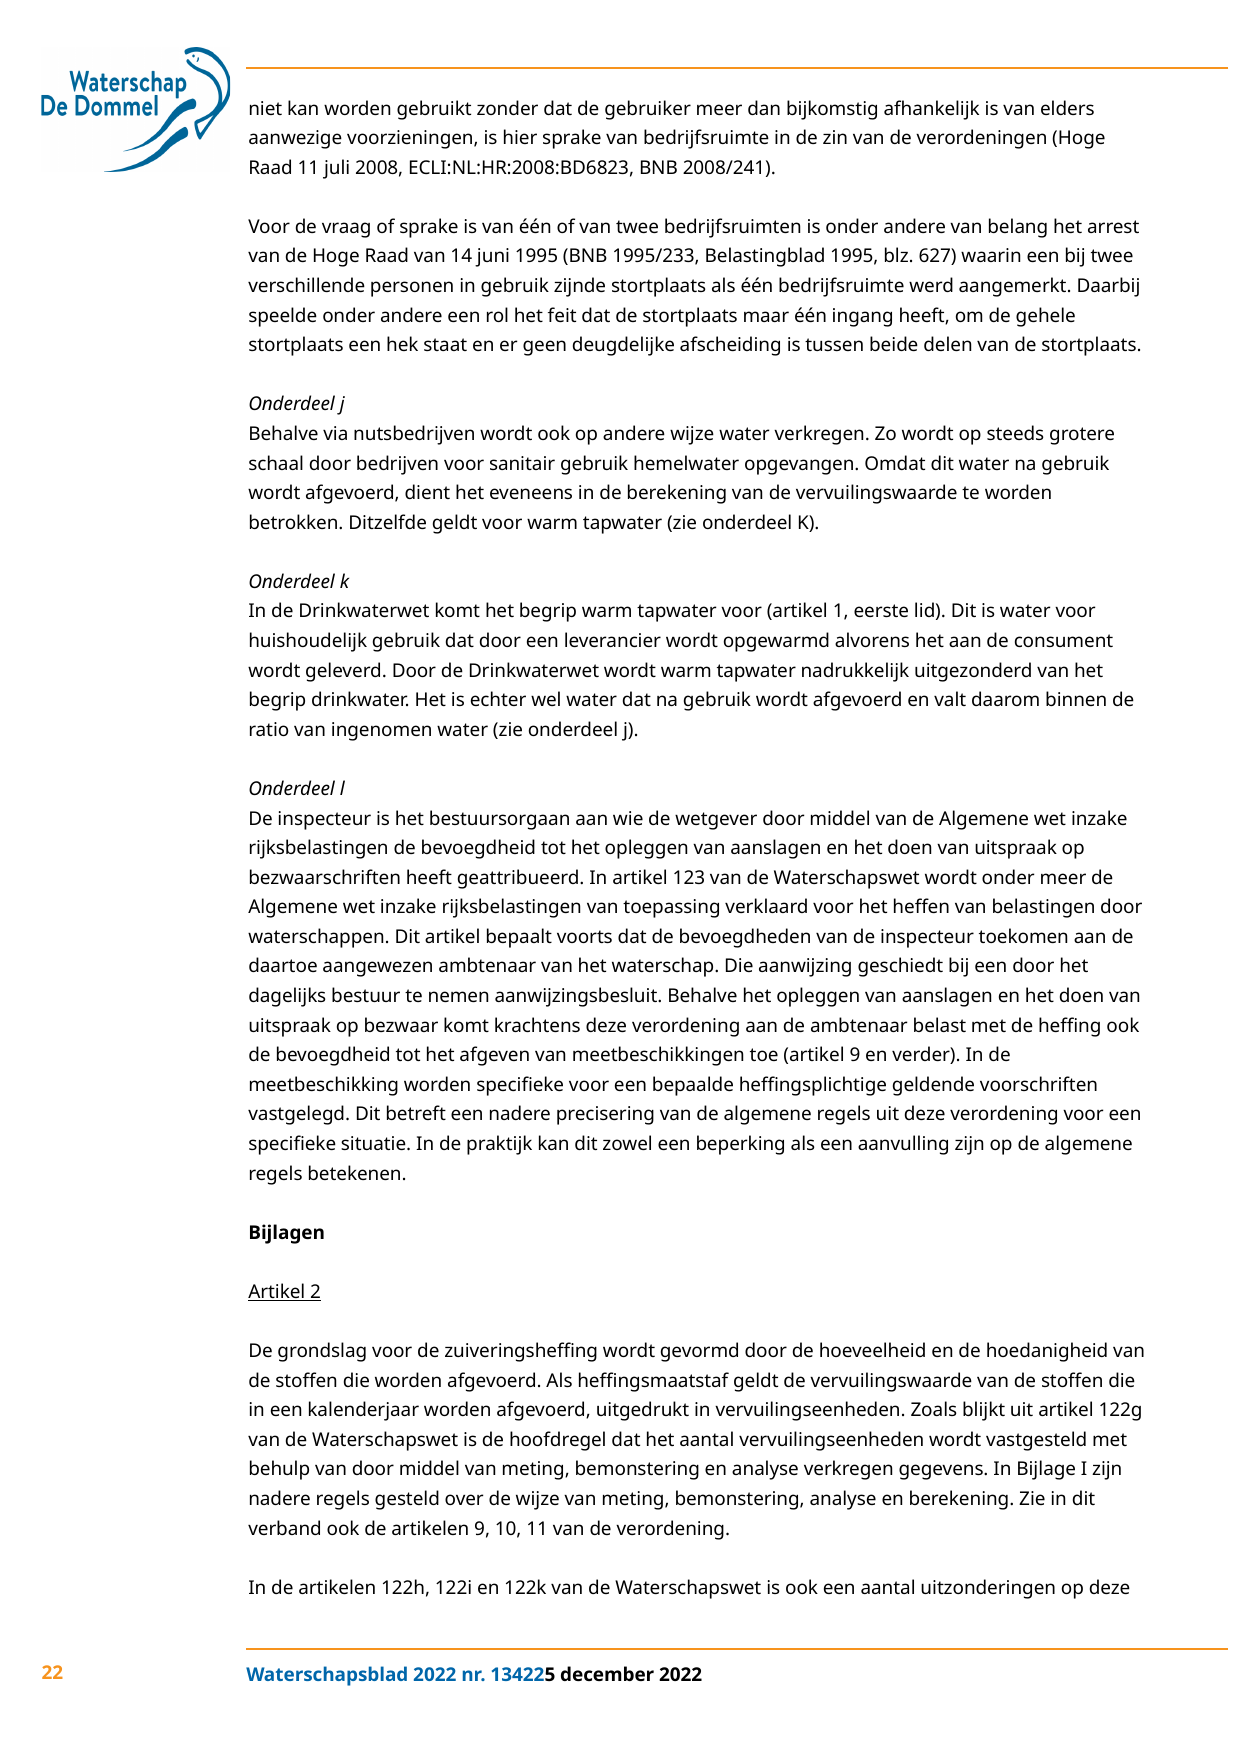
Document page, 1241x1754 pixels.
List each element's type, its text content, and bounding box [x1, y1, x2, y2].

text Onderdeel j [248, 391, 1152, 416]
picture [198, 118, 210, 131]
text niet kan worden gebruikt zonder dat de gebruiker meer dan bijkomstig afhankelijk is van elders aanwezige voorzieningen, is hier sprake van bedrijfsruimte in de zin van de verordeningen (Hoge Raad 11 juli 2008, ECLI:NL:HR:2008:BD6823, BNB 2008/241). [248, 95, 1152, 180]
text Behalve via nutsbedrijven wordt ook op andere wijze water verkregen. Zo wordt op steeds grotere schaal door bedrijven voor sanitair gebruik hemelwater opgevangen. Omdat dit water na gebruik wordt afgevoerd, dient het eveneens in de berekening van de vervuilingswaarde te worden betrokken. Ditzelfde geldt voor warm tapwater (zie onderdeel K). [248, 420, 1152, 535]
picture [45, 99, 51, 111]
text Onderdeel l [248, 775, 1152, 801]
text Artikel 2 [248, 1278, 1152, 1304]
text De grondslag voor de zuiveringsheffing wordt gevormd door de hoeveelheid en de hoedanigheid van de stoffen die worden afgevoerd. Als heffingsmaatstaf geldt de vervuilingswaarde van de stoffen die in een kalenderjaar worden afgevoerd, uitgedrukt in vervuilingseenheden. Zoals blijkt uit artikel 122g van de Waterschapswet is de hoofdregel dat het aantal vervuilingseenheden wordt vastgesteld met behulp van door middel van meting, bemonstering en analyse verkregen gegevens. In Bijlage I zijn nadere regels gesteld over de wijze van meting, bemonstering, analyse en berekening. Zie in dit verband ook de artikelen 9, 10, 11 van de verordening. [248, 1337, 1152, 1541]
text De inspecteur is het bestuursorgaan aan wie de wetgever door middel van de Algemene wet inzake rijksbelastingen de bevoegdheid tot het opleggen van aanslagen en het doen van uitspraak op bezwaarschriften heeft geattribueerd. In artikel 123 van de Waterschapswet wordt onder meer de Algemene wet inzake rijksbelastingen van toepassing verklaard voor het heffen van belastingen door waterschappen. Dit artikel bepaalt voorts dat de bevoegdheden van de inspecteur toekomen aan de daartoe aangewezen ambtenaar van het waterschap. Die aanwijzing geschiedt bij een door het dagelijks bestuur te nemen aanwijzingsbesluit. Behalve het opleggen van aanslagen en het doen van uitspraak op bezwaar komt krachtens deze verordening aan de ambtenaar belast met de heffing ook de bevoegdheid tot het afgeven van meetbeschikkingen toe (artikel 9 en verder). In de meetbeschikking worden specifieke voor een bepaalde heffingsplichtige geldende voorschriften vastgelegd. Dit betreft een nadere precisering van de algemene regels uit deze verordening voor een specifieke situatie. In de praktijk kan dit zowel een beperking als een aanvulling zijn op de algemene regels betekenen. [248, 805, 1152, 1186]
text In de Drinkwaterwet komt het begrip warm tapwater voor (artikel 1, eerste lid). Dit is water voor huishoudelijk gebruik dat door een leverancier wordt opgewarmd alvorens het aan de consument wordt geleverd. Door de Drinkwaterwet wordt warm tapwater nadrukkelijk uitgezonderd van het begrip drinkwater. Het is echter wel water dat na gebruik wordt afgevoerd en valt daarom binnen de ratio van ingenomen water (zie onderdeel j). [248, 598, 1152, 742]
text Bijlagen [248, 1219, 1152, 1245]
text Onderdeel k [248, 568, 1152, 594]
picture [41, 47, 231, 172]
picture [204, 47, 231, 76]
text In de artikelen 122h, 122i en 122k van de Waterschapswet is ook een aantal uitzonderingen op deze [248, 1574, 1152, 1600]
text Voor de vraag of sprake is van één of van twee bedrijfsruimten is onder andere van belang het arrest van de Hoge Raad van 14 juni 1995 (BNB 1995/233, Belastingblad 1995, blz. 627) waarin een bij twee verschillende personen in gebruik zijnde stortplaats als één bedrijfsruimte werd aangemerkt. Daarbij speelde onder andere een rol het feit dat de stortplaats maar één ingang heeft, om de gehele stortplaats een hek staat en er geen deugdelijke afscheiding is tussen beide delen van de stortplaats. [248, 213, 1152, 357]
